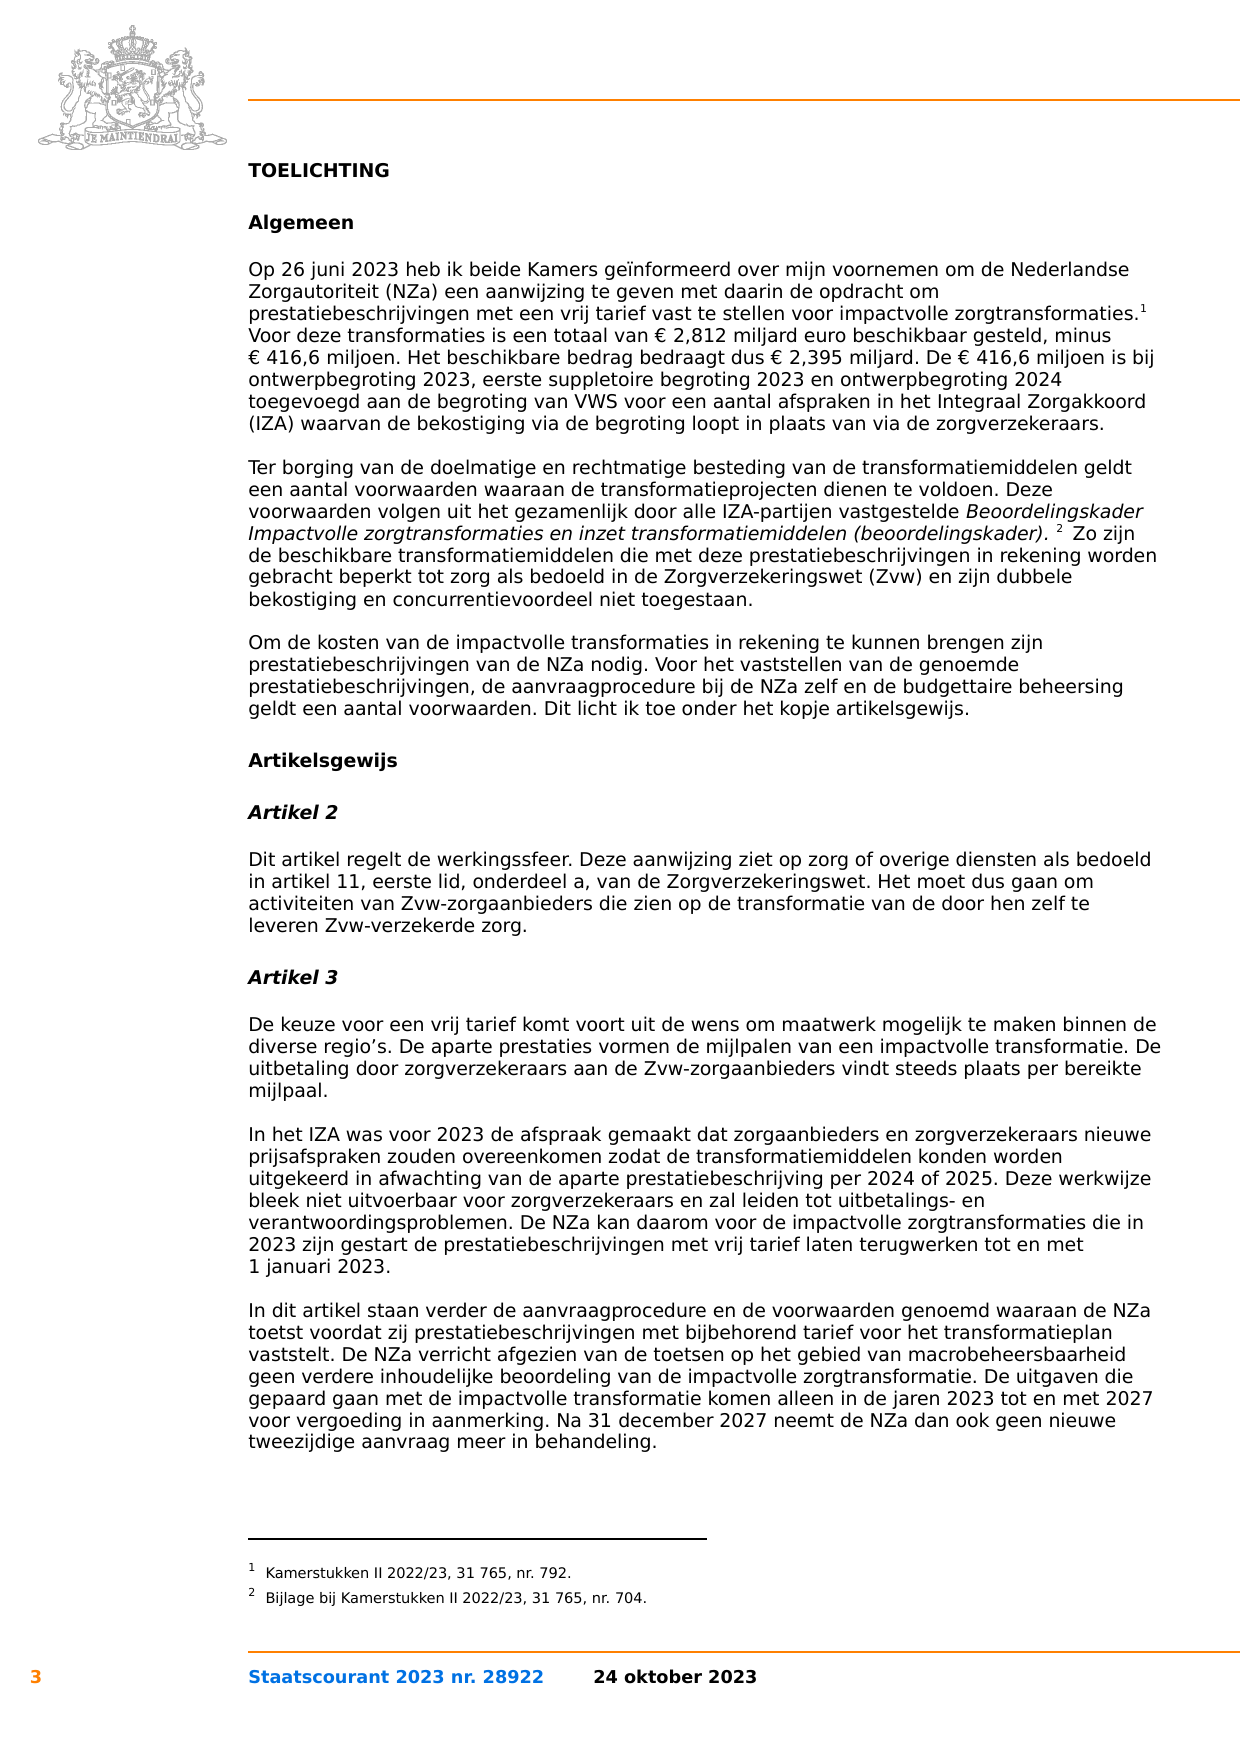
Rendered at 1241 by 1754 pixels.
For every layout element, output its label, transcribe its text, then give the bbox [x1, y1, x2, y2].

text Bijlage bij Kamerstukken II 2022/23, 31 765, nr. 704. [248, 1586, 1163, 1608]
text Kamerstukken II 2022/23, 31 765, nr. 792. [248, 1561, 1163, 1583]
subtitle Artikel 3 [248, 967, 1163, 989]
picture [38, 25, 227, 150]
text In dit artikel staan verder de aanvraagprocedure en de voorwaarden genoemd waaraan de NZa toetst voordat zij prestatiebeschrijvingen met bijbehorend tarief voor het transformatieplan vaststelt. De NZa verricht afgezien van de toetsen op het gebied van macrobeheersbaarheid geen verdere inhoudelijke beoordeling van de impactvolle zorgtransformatie. De uitgaven die gepaard gaan met de impactvolle transformatie komen alleen in de jaren 2023 tot en met 2027 voor vergoeding in aanmerking. Na 31 december 2027 neemt de NZa dan ook geen nieuwe tweezijdige aanvraag meer in behandeling. [248, 1299, 1163, 1453]
text Ter borging van de doelmatige en rechtmatige besteding van de transformatiemiddelen geldt een aantal voorwaarden waaraan de transformatieprojecten dienen te voldoen. Deze voorwaarden volgen uit het gezamenlijk door alle IZA-partijen vastgestelde Beoordelingskader Impactvolle zorgtransformaties en inzet transformatiemiddelen (beoordelingskader). Zo zijn de beschikbare transformatiemiddelen die met deze prestatiebeschrijvingen in rekening worden gebracht beperkt tot zorg als bedoeld in de Zorgverzekeringswet (Zvw) en zijn dubbele bekostiging en concurrentievoordeel niet toegestaan. [248, 457, 1163, 610]
text Dit artikel regelt de werkingssfeer. Deze aanwijzing ziet op zorg of overige diensten als bedoeld in artikel 11, eerste lid, onderdeel a, van de Zorgverzekeringswet. Het moet dus gaan om activiteiten van Zvw-zorgaanbieders die zien op de transformatie van de door hen zelf te leveren Zvw-verzekerde zorg. [248, 849, 1163, 937]
subtitle TOELICHTING [248, 160, 1163, 182]
subtitle Artikel 2 [248, 802, 1163, 824]
subtitle Artikelsgewijs [248, 750, 1163, 772]
text Om de kosten van de impactvolle transformaties in rekening te kunnen brengen zijn prestatiebeschrijvingen van de NZa nodig. Voor het vaststellen van de genoemde prestatiebeschrijvingen, de aanvraagprocedure bij de NZa zelf en de budgettaire beheersing geldt een aantal voorwaarden. Dit licht ik toe onder het kopje artikelsgewijs. [248, 632, 1163, 720]
text Op 26 juni 2023 heb ik beide Kamers geïnformeerd over mijn voornemen om de Nederlandse Zorgautoriteit (NZa) een aanwijzing te geven met daarin de opdracht om prestatiebeschrijvingen met een vrij tarief vast te stellen voor impactvolle zorgtransformaties. Voor deze transformaties is een totaal van € 2,812 miljard euro beschikbaar gesteld, minus € 416,6 miljoen. Het beschikbare bedrag bedraagt dus € 2,395 miljard. De € 416,6 miljoen is bij ontwerpbegroting 2023, eerste suppletoire begroting 2023 en ontwerpbegroting 2024 toegevoegd aan de begroting van VWS voor een aantal afspraken in het Integraal Zorgakkoord (IZA) waarvan de bekostiging via de begroting loopt in plaats van via de zorgverzekeraars. [248, 259, 1163, 435]
text De keuze voor een vrij tarief komt voort uit de wens om maatwerk mogelijk te maken binnen de diverse regio’s. De aparte prestaties vormen de mijlpalen van een impactvolle transformatie. De uitbetaling door zorgverzekeraars aan de Zvw-zorgaanbieders vindt steeds plaats per bereikte mijlpaal. [248, 1014, 1163, 1102]
text In het IZA was voor 2023 de afspraak gemaakt dat zorgaanbieders en zorgverzekeraars nieuwe prijsafspraken zouden overeenkomen zodat de transformatiemiddelen konden worden uitgekeerd in afwachting van de aparte prestatiebeschrijving per 2024 of 2025. Deze werkwijze bleek niet uitvoerbaar voor zorgverzekeraars en zal leiden tot uitbetalings- en verantwoordingsproblemen. De NZa kan daarom voor de impactvolle zorgtransformaties die in 2023 zijn gestart de prestatiebeschrijvingen met vrij tarief laten terugwerken tot en met 1 januari 2023. [248, 1124, 1163, 1278]
subtitle Algemeen [248, 212, 1163, 234]
